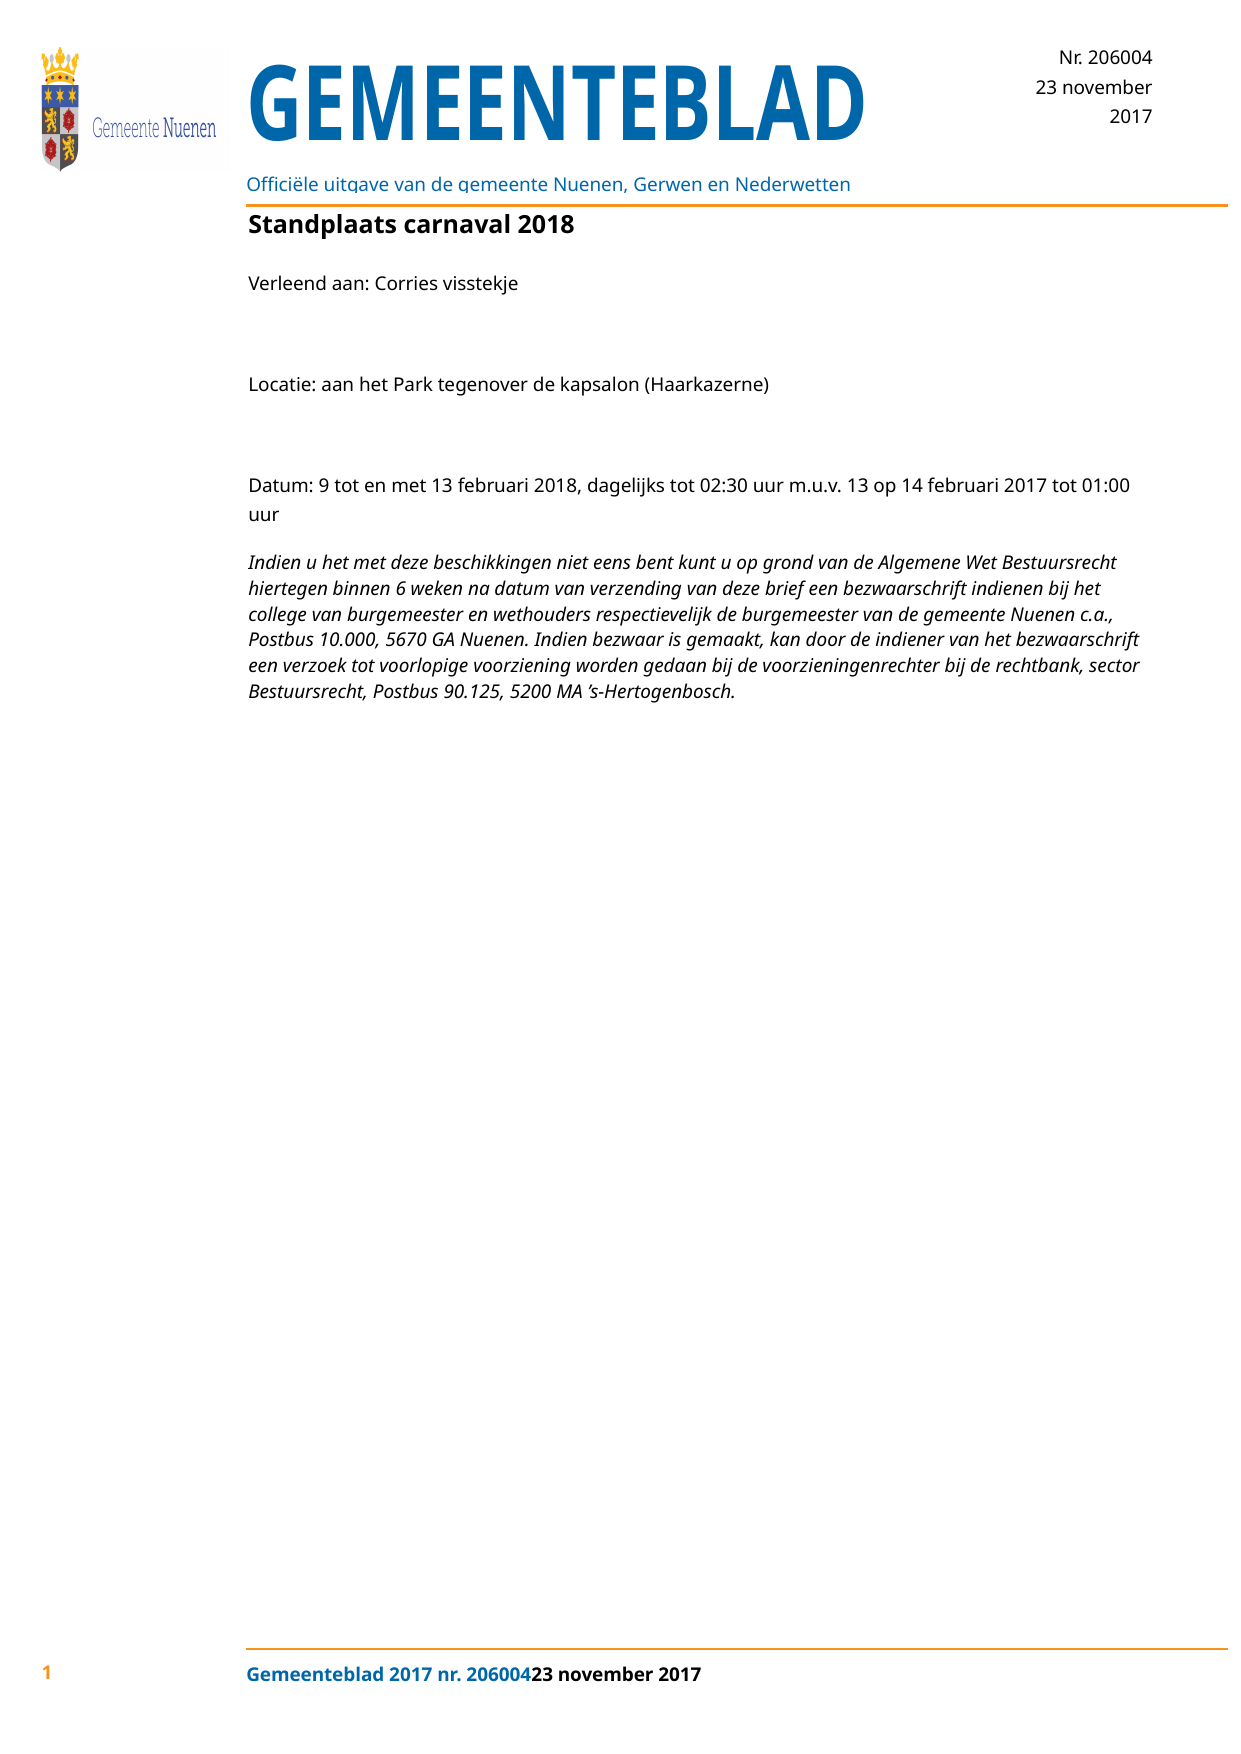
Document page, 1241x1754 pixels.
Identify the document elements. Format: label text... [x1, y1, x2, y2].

text Standplaats carnaval 2018 [248, 207, 1152, 241]
text Datum: 9 tot en met 13 februari 2018, dagelijks tot 02:30 uur m.u.v. 13 op 14 februari 2017 tot 01:00 uur [248, 472, 1152, 527]
text Indien u het met deze beschikkingen niet eens bent kunt u op grond van de Algemene Wet Bestuursrecht hiertegen binnen 6 weken na datum van verzending van deze brief een bezwaarschrift indienen bij het college van burgemeester en wethouders respectievelijk de burgemeester van de gemeente Nuenen c.a., Postbus 10.000, 5670 GA Nuenen. Indien bezwaar is gemaakt, kan door de indiener van het bezwaarschrift een verzoek tot voorlopige voorziening worden gedaan bij de voorzieningenrechter bij de rechtbank, sector Bestuursrecht, Postbus 90.125, 5200 MA ’s-Hertogenbosch. [248, 549, 1152, 704]
text Verleend aan: Corries visstekje [248, 270, 1152, 296]
text Locatie: aan het Park tegenover de kapsalon (Haarkazerne) [248, 371, 1152, 397]
picture [41, 47, 231, 172]
